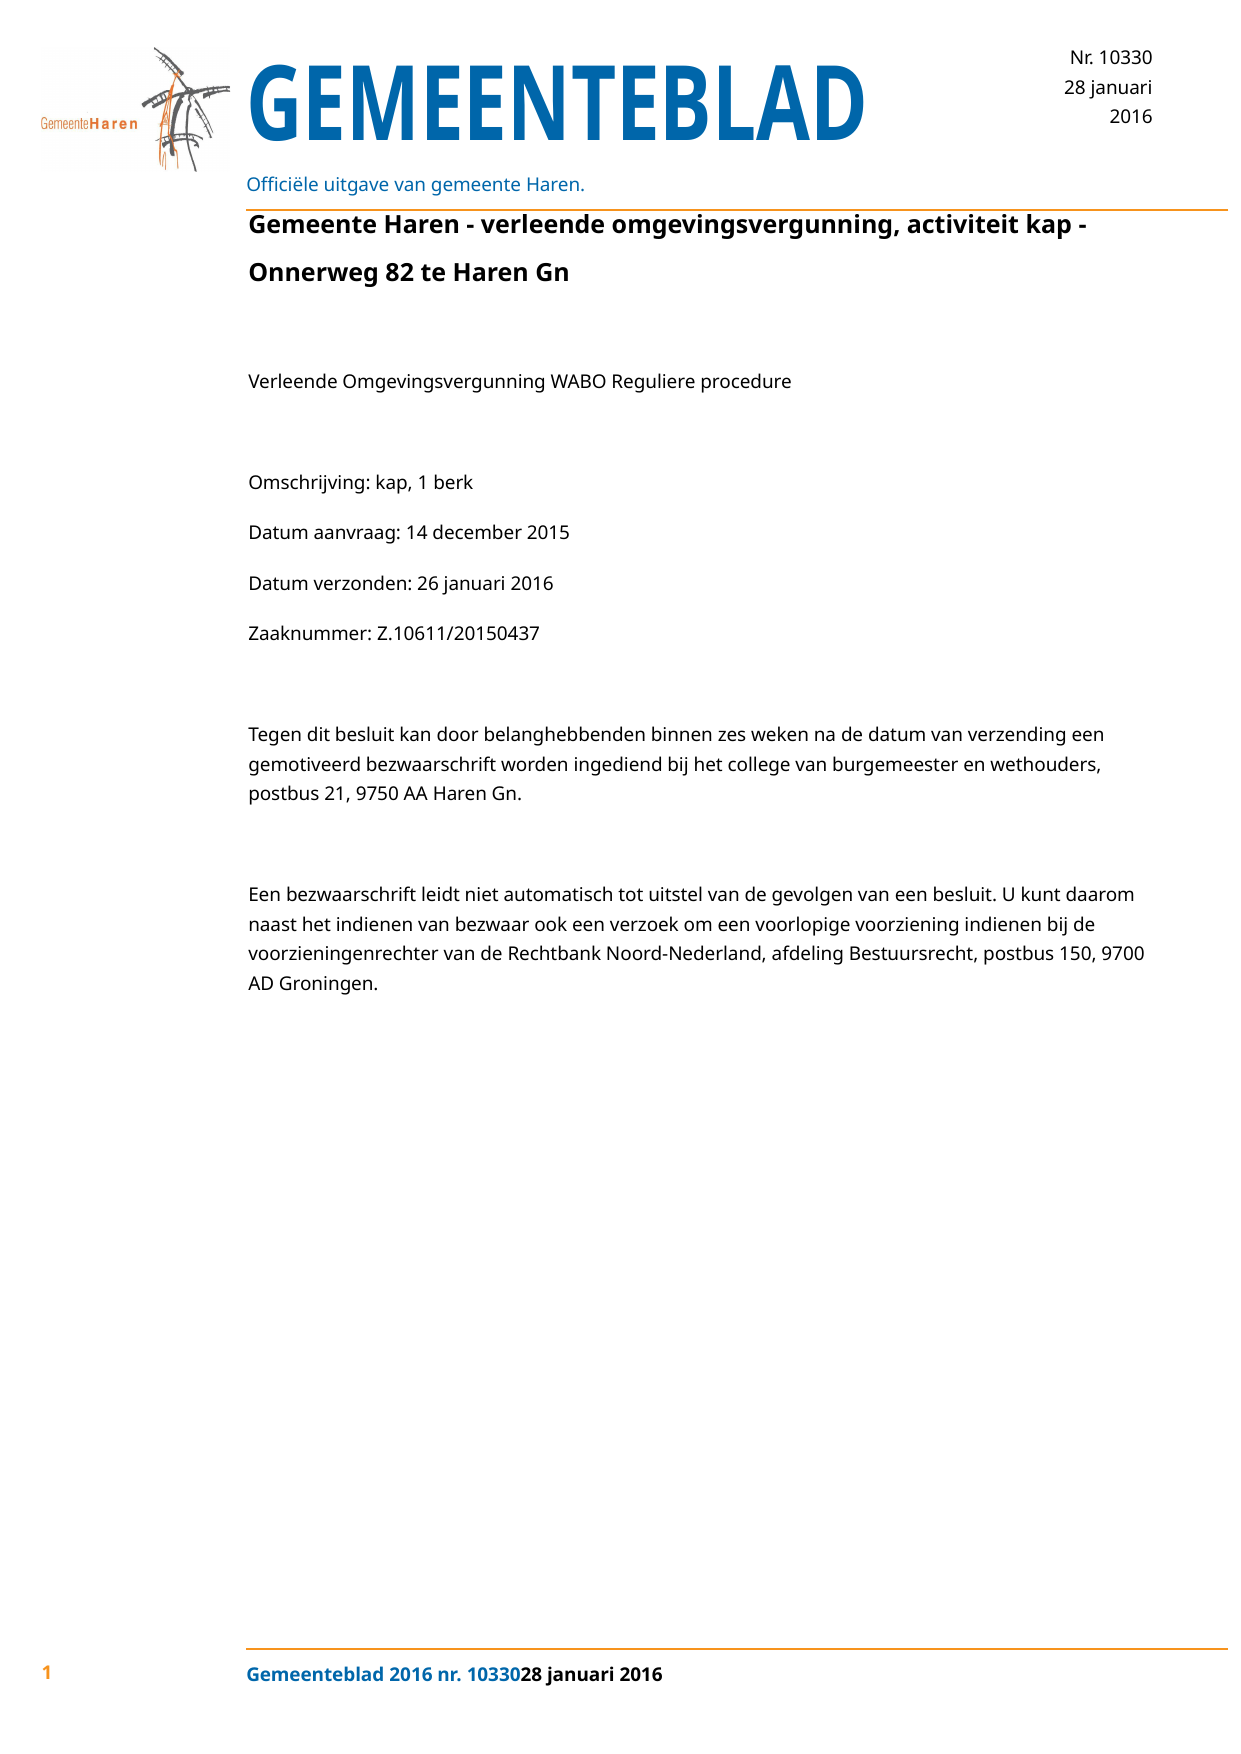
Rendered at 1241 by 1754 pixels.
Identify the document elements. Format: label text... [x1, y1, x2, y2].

text Omschrijving: kap, 1 berk [248, 469, 1152, 495]
text Tegen dit besluit kan door belanghebbenden binnen zes weken na de datum van verzending een gemotiveerd bezwaarschrift worden ingediend bij het college van burgemeester en wethouders, postbus 21, 9750 AA Haren Gn. [248, 721, 1152, 806]
text Datum aanvraag: 14 december 2015 [248, 519, 1152, 545]
picture [41, 47, 231, 172]
text Gemeente Haren - verleende omgevingsvergunning, activiteit kap - Onnerweg 82 te Haren Gn [248, 211, 1152, 288]
text Verleende Omgevingsvergunning WABO Reguliere procedure [248, 368, 1152, 394]
text Datum verzonden: 26 januari 2016 [248, 570, 1152, 596]
text Zaaknummer: Z.10611/20150437 [248, 620, 1152, 646]
text Een bezwaarschrift leidt niet automatisch tot uitstel van de gevolgen van een besluit. U kunt daarom naast het indienen van bezwaar ook een verzoek om een voorlopige voorziening indienen bij de voorzieningenrechter van de Rechtbank Noord-Nederland, afdeling Bestuursrecht, postbus 150, 9700 AD Groningen. [248, 881, 1152, 996]
